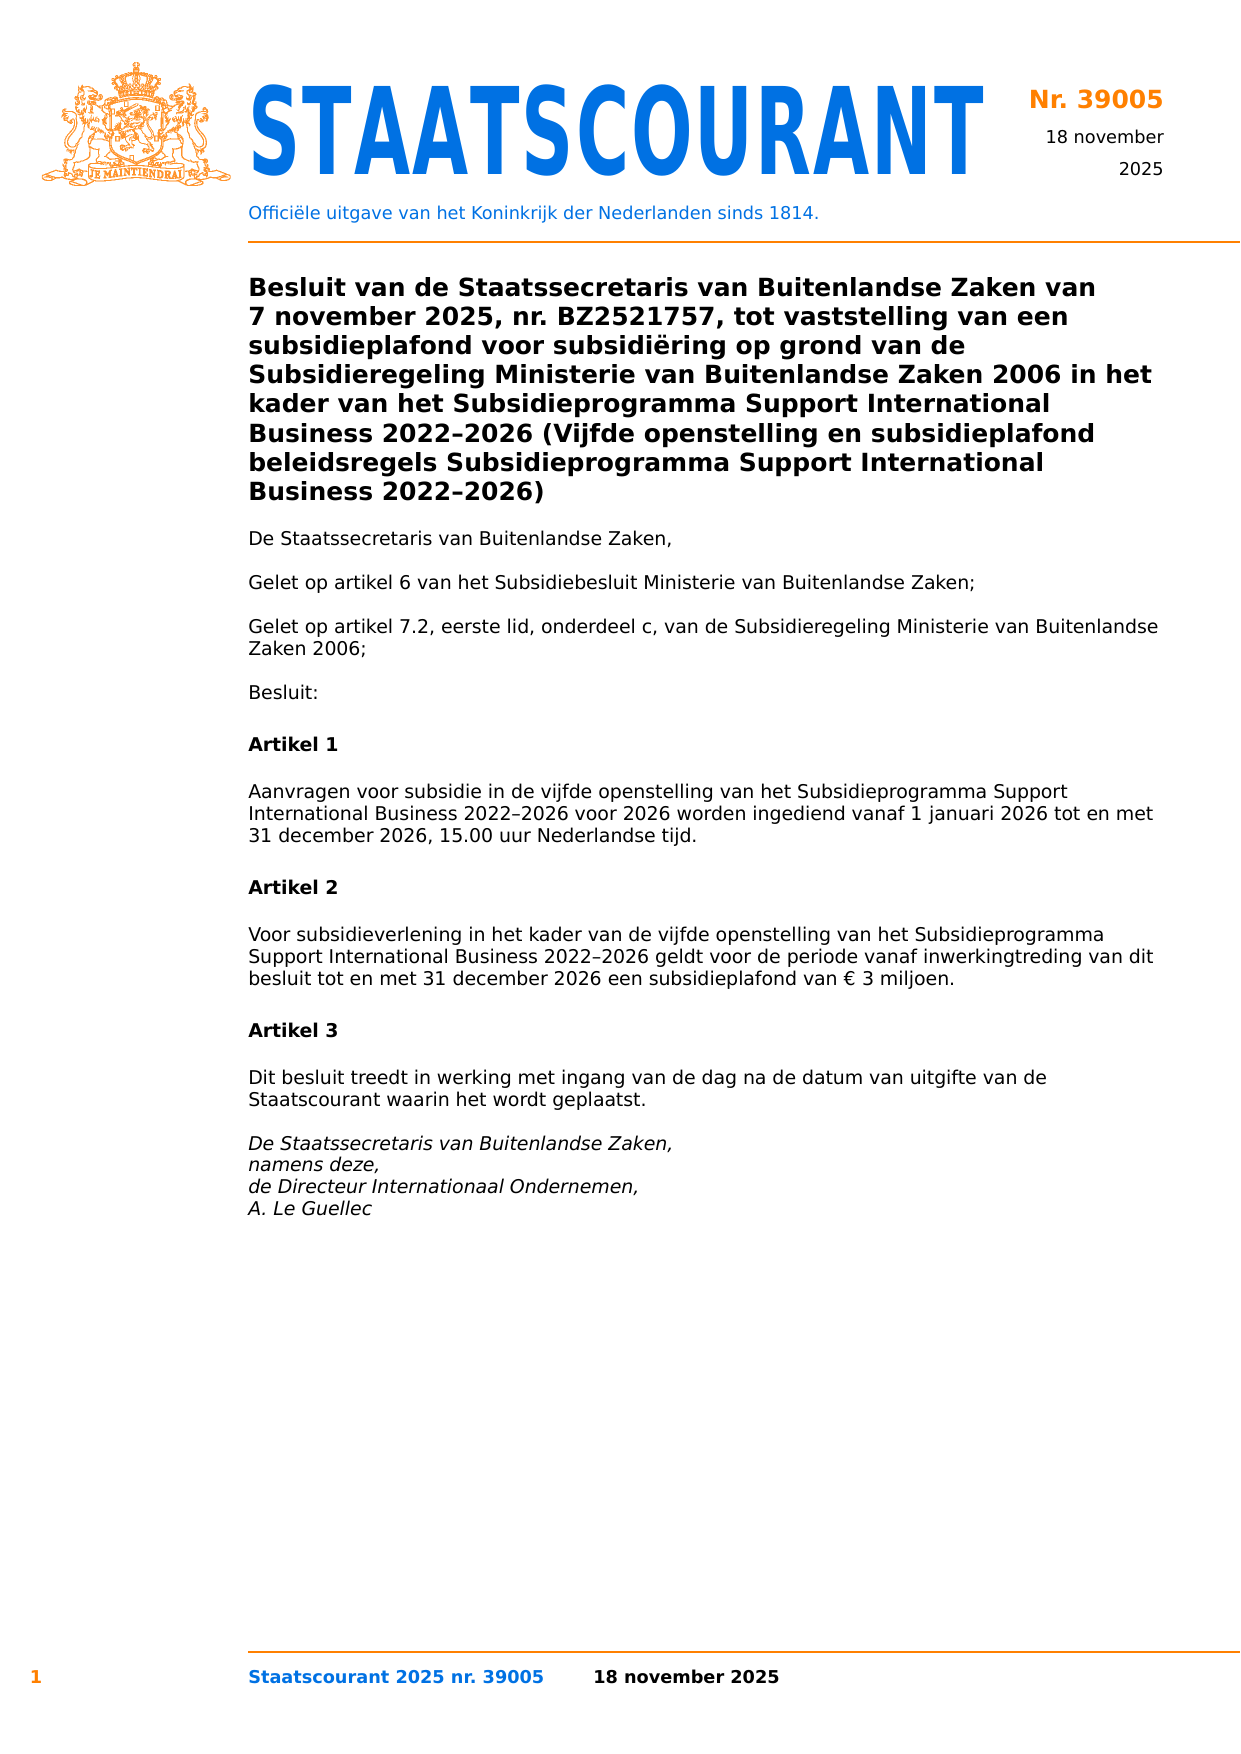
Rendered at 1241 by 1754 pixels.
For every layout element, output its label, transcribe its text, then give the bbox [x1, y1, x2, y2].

subtitle Artikel 3 [248, 1019, 1163, 1042]
table_cell 18 november [998, 121, 1240, 153]
subtitle Artikel 2 [248, 877, 1163, 899]
subtitle Artikel 1 [248, 734, 1163, 756]
text Aanvragen voor subsidie in de vijfde openstelling van het Subsidieprogramma Support International Business 2022–2026 voor 2026 worden ingediend vanaf 1 januari 2026 tot en met 31 december 2026, 15.00 uur Nederlandse tijd. [248, 781, 1163, 847]
text De Staatssecretaris van Buitenlandse Zaken, namens deze, de Directeur Internationaal Ondernemen, A. Le Guellec [248, 1132, 1163, 1220]
table_header Nr. 39005 [998, 62, 1240, 121]
text De Staatssecretaris van Buitenlandse Zaken, [248, 528, 1163, 550]
table_header [25, 62, 248, 241]
text Besluit: [248, 682, 1163, 704]
table_cell 2025 [998, 153, 1240, 203]
text Gelet op artikel 7.2, eerste lid, onderdeel c, van de Subsidieregeling Ministerie van Buitenlandse Zaken 2006; [248, 616, 1163, 660]
text Voor subsidieverlening in het kader van de vijfde openstelling van het Subsidieprogramma Support International Business 2022–2026 geldt voor de periode vanaf inwerkingtreding van dit besluit tot en met 31 december 2026 een subsidieplafond van € 3 miljoen. [248, 924, 1163, 989]
picture [41, 62, 231, 186]
text Gelet op artikel 6 van het Subsidiebesluit Ministerie van Buitenlandse Zaken; [248, 572, 1163, 594]
table_header STAATSCOURANT [248, 62, 998, 203]
text Dit besluit treedt in werking met ingang van de dag na de datum van uitgifte van de Staatscourant waarin het wordt geplaatst. [248, 1067, 1163, 1111]
table_cell Officiële uitgave van het Koninkrijk der Nederlanden sinds 1814. [248, 203, 1240, 241]
subtitle Besluit van de Staatssecretaris van Buitenlandse Zaken van 7 november 2025, nr. BZ2521757, tot vaststelling van een subsidieplafond voor subsidiëring op grond van de Subsidieregeling Ministerie van Buitenlandse Zaken 2006 in het kader van het Subsidieprogramma Support International Business 2022–2026 (Vijfde openstelling en subsidieplafond beleidsregels Subsidieprogramma Support International Business 2022–2026) [248, 273, 1163, 506]
